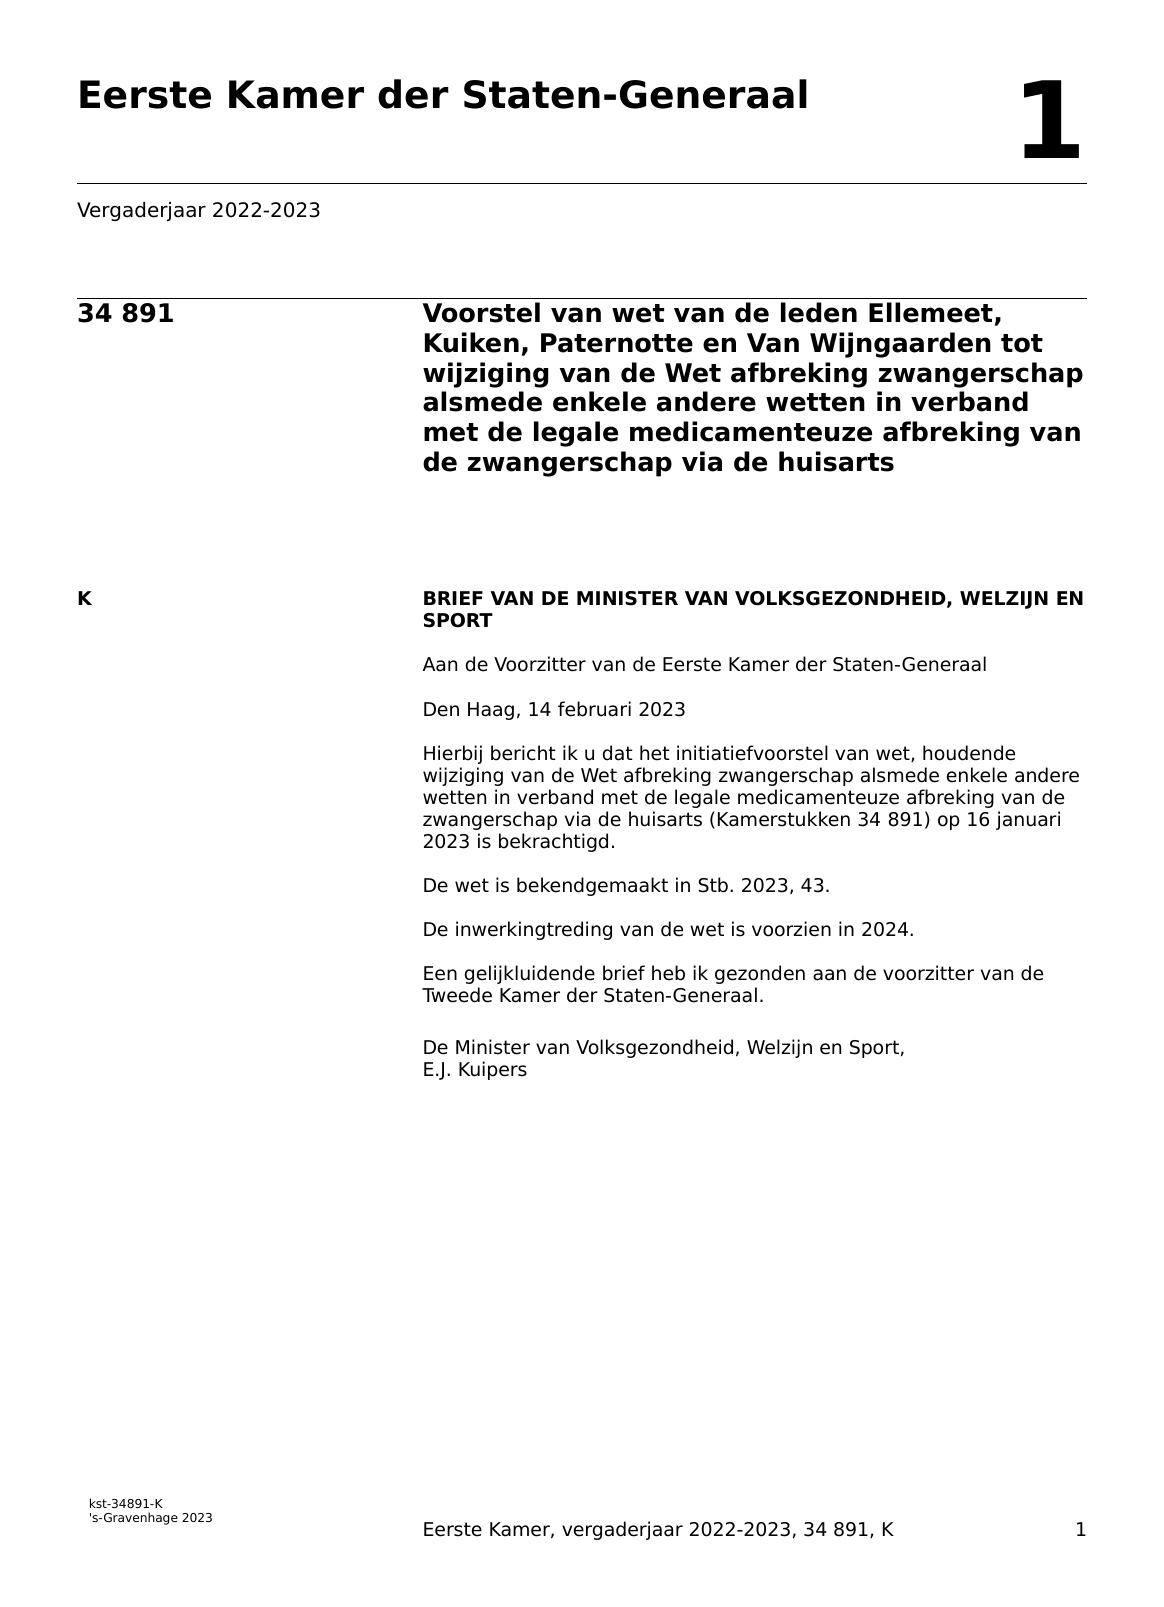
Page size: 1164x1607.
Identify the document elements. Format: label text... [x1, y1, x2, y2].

text Hierbij bericht ik u dat het initiatiefvoorstel van wet, houdende wijziging van de Wet afbreking zwangerschap alsmede enkele andere wetten in verband met de legale medicamenteuze afbreking van de zwangerschap via de huisarts (Kamerstukken 34 891) op 16 januari 2023 is bekrachtigd. [422, 743, 1087, 852]
text De Minister van Volksgezondheid, Welzijn en Sport, E.J. Kuipers [422, 1037, 1087, 1081]
table_header 1 [886, 59, 1087, 183]
text kst-34891-K [88, 1497, 323, 1511]
table_cell Vergaderjaar 2022-2023 [77, 184, 1087, 298]
table_header Eerste Kamer der Staten-Generaal [77, 59, 886, 183]
text Den Haag, 14 februari 2023 [422, 698, 1087, 720]
text De wet is bekendgemaakt in Stb. 2023, 43. [422, 875, 1087, 897]
text 's-Gravenhage 2023 [88, 1511, 323, 1525]
subtitle K BRIEF VAN DE MINISTER VAN VOLKSGEZONDHEID, WELZIJN EN SPORT [77, 588, 1087, 632]
text De inwerkingtreding van de wet is voorzien in 2024. [422, 919, 1087, 941]
text Aan de Voorzitter van de Eerste Kamer der Staten-Generaal [422, 654, 1087, 676]
subtitle 34 891 Voorstel van wet van de leden Ellemeet, Kuiken, Paternotte en Van Wijngaarden tot wijziging van de Wet afbreking zwangerschap alsmede enkele andere wetten in verband met de legale medicamenteuze afbreking van de zwangerschap via de huisarts [77, 299, 1087, 477]
text Een gelijkluidende brief heb ik gezonden aan de voorzitter van de Tweede Kamer der Staten-Generaal. [422, 963, 1087, 1007]
